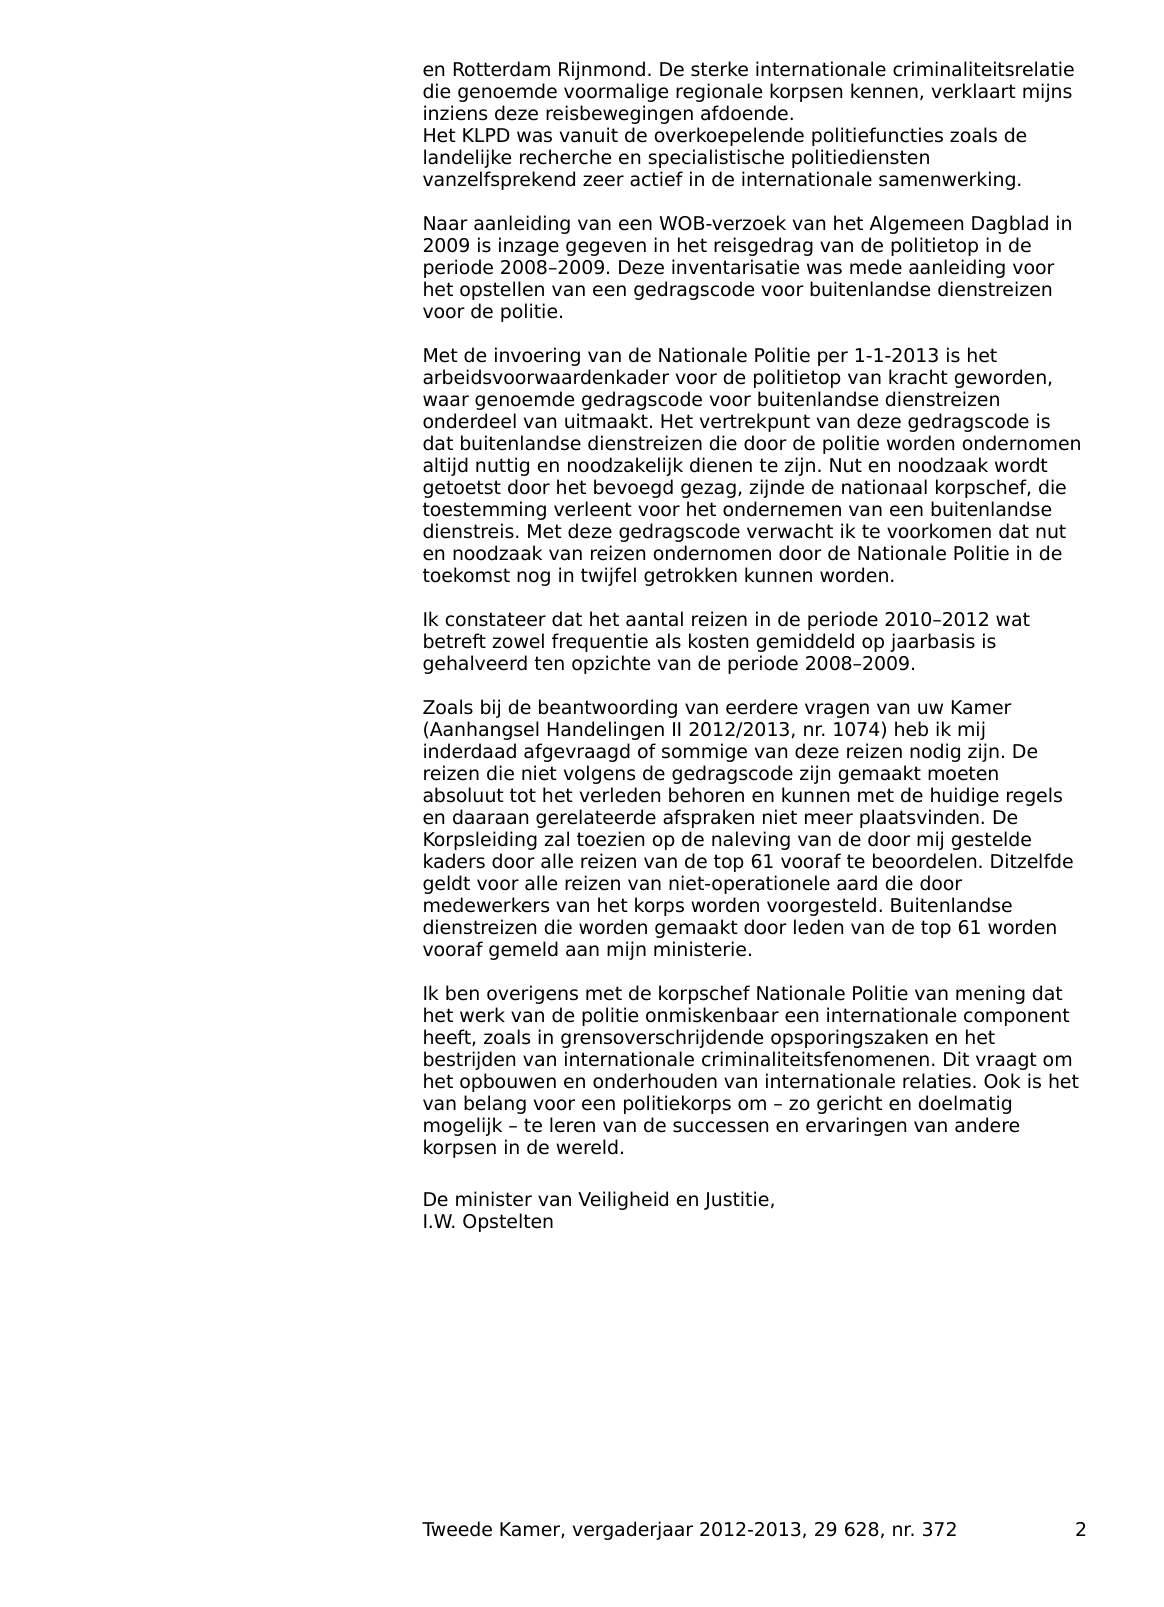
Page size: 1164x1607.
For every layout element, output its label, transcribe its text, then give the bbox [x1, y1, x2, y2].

text Ik ben overigens met de korpschef Nationale Politie van mening dat het werk van de politie onmiskenbaar een internationale component heeft, zoals in grensoverschrijdende opsporingszaken en het bestrijden van internationale criminaliteitsfenomenen. Dit vraagt om het opbouwen en onderhouden van internationale relaties. Ook is het van belang voor een politiekorps om – zo gericht en doelmatig mogelijk – te leren van de successen en ervaringen van andere korpsen in de wereld. [422, 983, 1087, 1159]
text Naar aanleiding van een WOB-verzoek van het Algemeen Dagblad in 2009 is inzage gegeven in het reisgedrag van de politietop in de periode 2008–2009. Deze inventarisatie was mede aanleiding voor het opstellen van een gedragscode voor buitenlandse dienstreizen voor de politie. [422, 213, 1087, 323]
text Ik constateer dat het aantal reizen in de periode 2010–2012 wat betreft zowel frequentie als kosten gemiddeld op jaarbasis is gehalveerd ten opzichte van de periode 2008–2009. [422, 609, 1087, 675]
text Het KLPD was vanuit de overkoepelende politiefuncties zoals de landelijke recherche en specialistische politiediensten vanzelfsprekend zeer actief in de internationale samenwerking. [422, 125, 1087, 191]
text De minister van Veiligheid en Justitie, I.W. Opstelten [422, 1189, 1087, 1233]
text en Rotterdam Rijnmond. De sterke internationale criminaliteitsrelatie die genoemde voormalige regionale korpsen kennen, verklaart mijns inziens deze reisbewegingen afdoende. [422, 59, 1087, 125]
text Zoals bij de beantwoording van eerdere vragen van uw Kamer (Aanhangsel Handelingen II 2012/2013, nr. 1074) heb ik mij inderdaad afgevraagd of sommige van deze reizen nodig zijn. De reizen die niet volgens de gedragscode zijn gemaakt moeten absoluut tot het verleden behoren en kunnen met de huidige regels en daaraan gerelateerde afspraken niet meer plaatsvinden. De Korpsleiding zal toezien op de naleving van de door mij gestelde kaders door alle reizen van de top 61 vooraf te beoordelen. Ditzelfde geldt voor alle reizen van niet-operationele aard die door medewerkers van het korps worden voorgesteld. Buitenlandse dienstreizen die worden gemaakt door leden van de top 61 worden vooraf gemeld aan mijn ministerie. [422, 697, 1087, 961]
text Met de invoering van de Nationale Politie per 1-1-2013 is het arbeidsvoorwaardenkader voor de politietop van kracht geworden, waar genoemde gedragscode voor buitenlandse dienstreizen onderdeel van uitmaakt. Het vertrekpunt van deze gedragscode is dat buitenlandse dienstreizen die door de politie worden ondernomen altijd nuttig en noodzakelijk dienen te zijn. Nut en noodzaak wordt getoetst door het bevoegd gezag, zijnde de nationaal korpschef, die toestemming verleent voor het ondernemen van een buitenlandse dienstreis. Met deze gedragscode verwacht ik te voorkomen dat nut en noodzaak van reizen ondernomen door de Nationale Politie in de toekomst nog in twijfel getrokken kunnen worden. [422, 345, 1087, 587]
